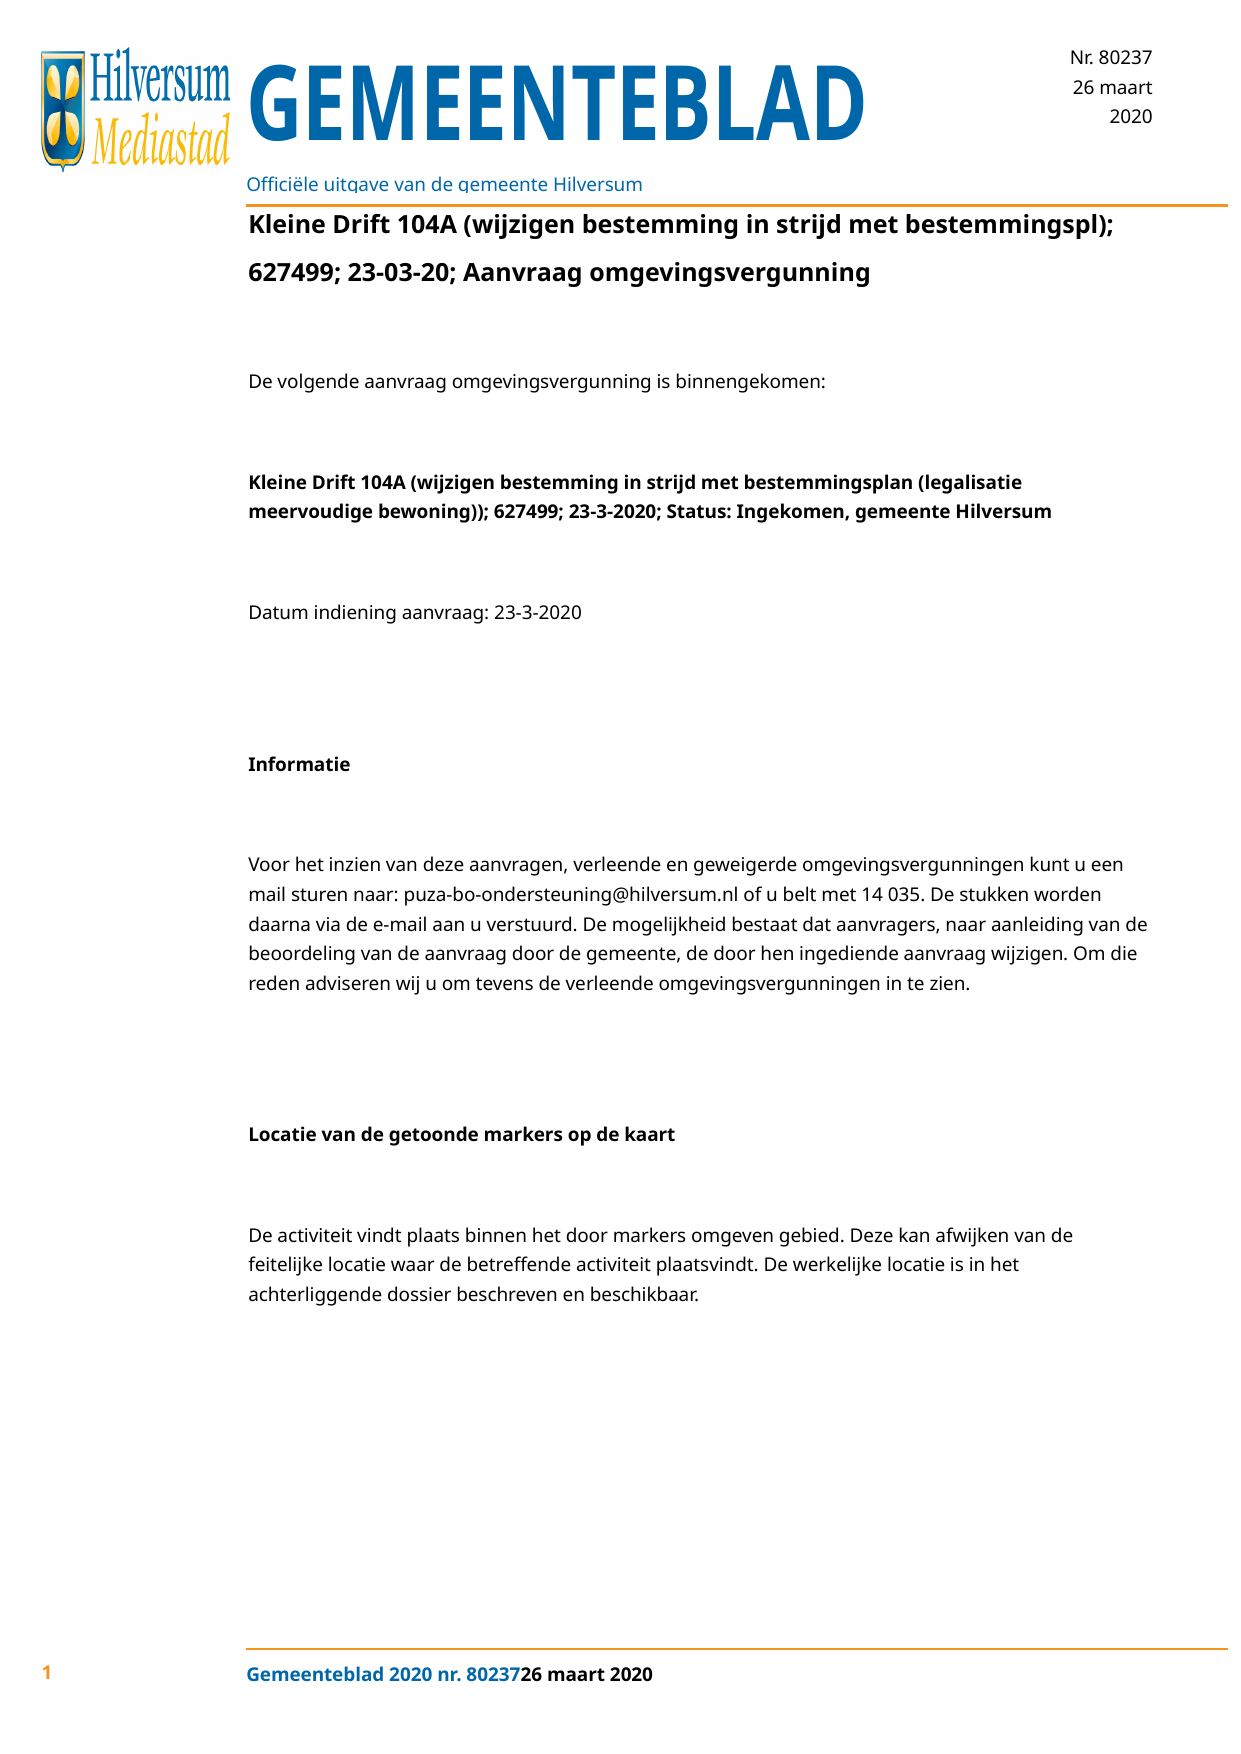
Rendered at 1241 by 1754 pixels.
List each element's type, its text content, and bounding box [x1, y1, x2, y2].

text De volgende aanvraag omgevingsvergunning is binnengekomen: [248, 368, 1152, 394]
text Informatie [248, 751, 1152, 777]
picture [41, 47, 231, 172]
text De activiteit vindt plaats binnen het door markers omgeven gebied. Deze kan afwijken van de feitelijke locatie waar de betreffende activiteit plaatsvindt. De werkelijke locatie is in het achterliggende dossier beschreven en beschikbaar. [248, 1222, 1152, 1307]
text Locatie van de getoonde markers op de kaart [248, 1121, 1152, 1147]
text Kleine Drift 104A (wijzigen bestemming in strijd met bestemmingspl); 627499; 23-03-20; Aanvraag omgevingsvergunning [248, 207, 1152, 288]
text Datum indiening aanvraag: 23-3-2020 [248, 599, 1152, 625]
text Voor het inzien van deze aanvragen, verleende en geweigerde omgevingsvergunningen kunt u een mail sturen naar: puza-bo-ondersteuning@hilversum.nl of u belt met 14 035. De stukken worden daarna via de e-mail aan u verstuurd. De mogelijkheid bestaat dat aanvragers, naar aanleiding van de beoordeling van de aanvraag door de gemeente, de door hen ingediende aanvraag wijzigen. Om die reden adviseren wij u om tevens de verleende omgevingsvergunningen in te zien. [248, 852, 1152, 996]
text Kleine Drift 104A (wijzigen bestemming in strijd met bestemmingsplan (legalisatie meervoudige bewoning)); 627499; 23-3-2020; Status: Ingekomen, gemeente Hilversum [248, 469, 1152, 524]
